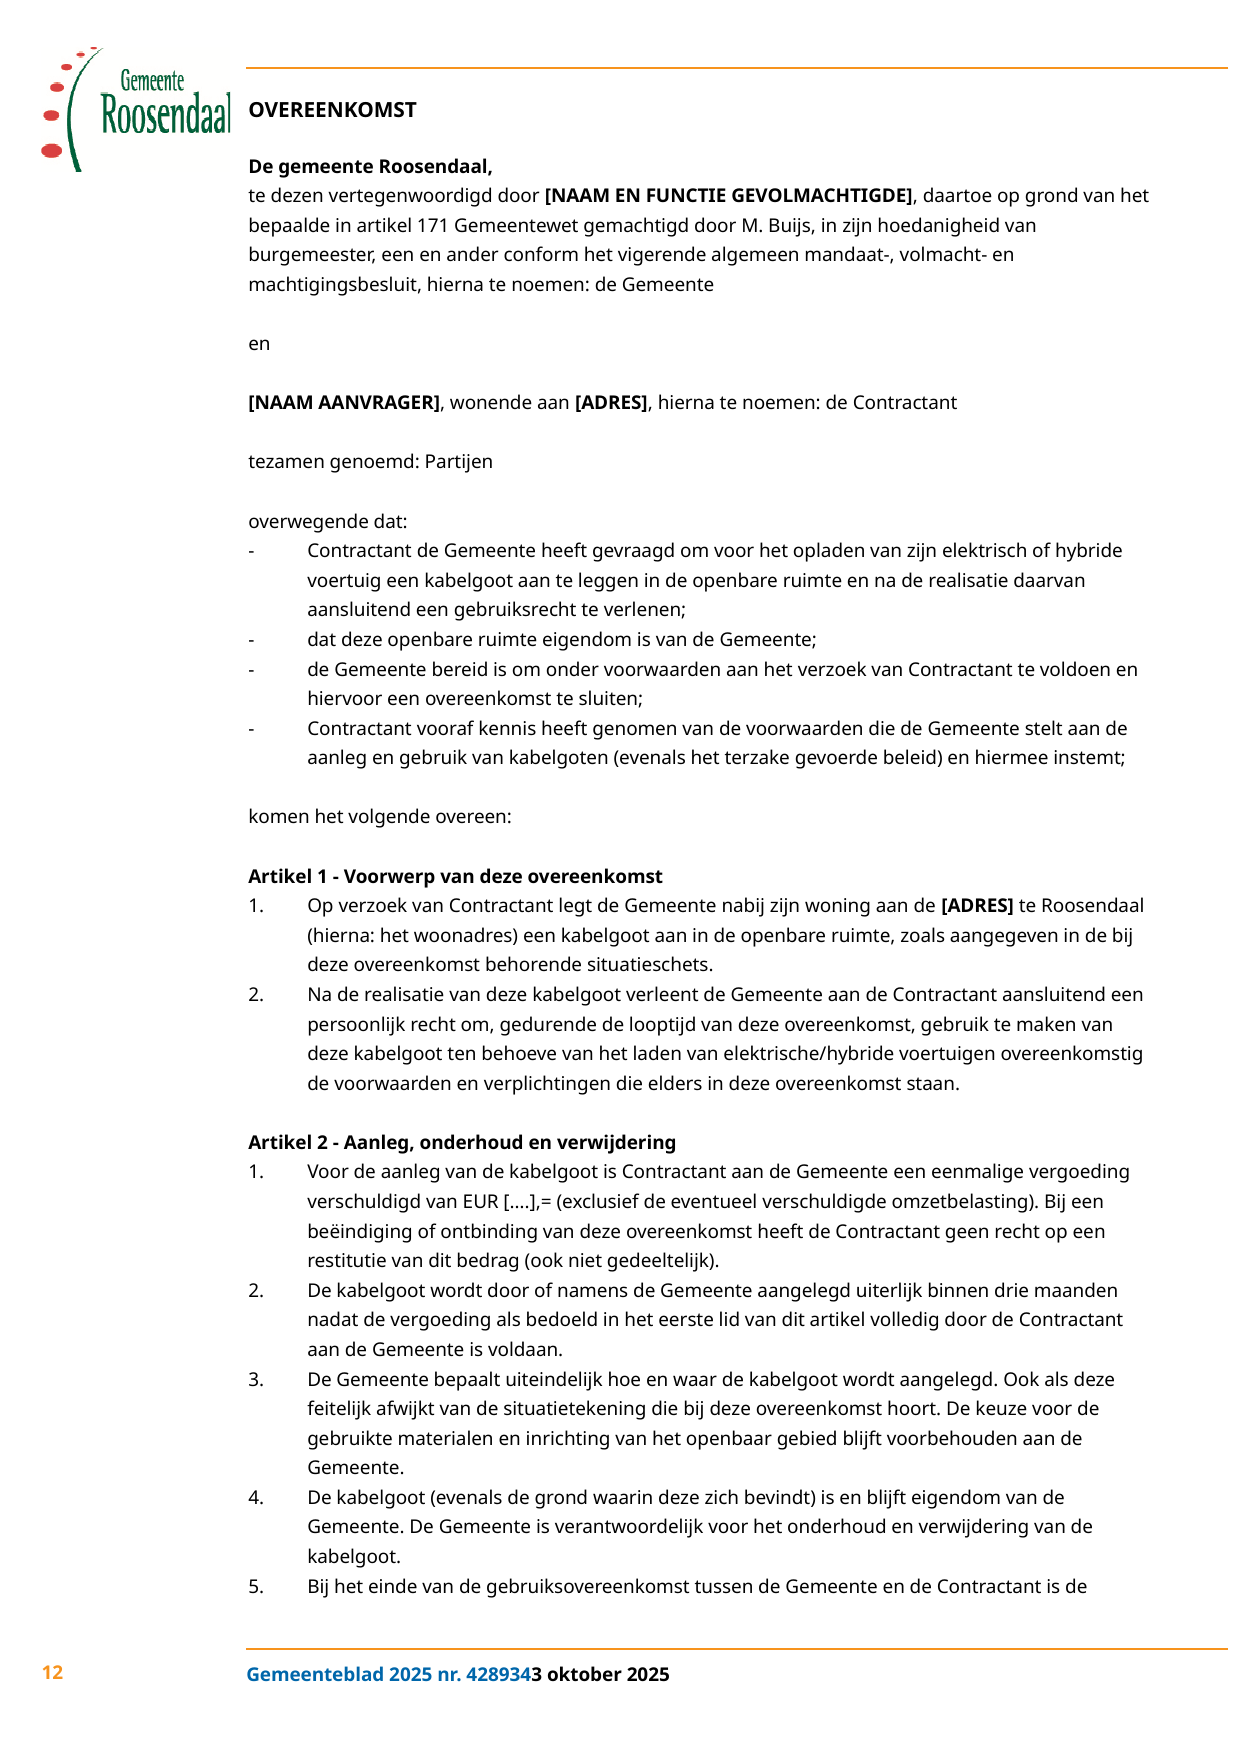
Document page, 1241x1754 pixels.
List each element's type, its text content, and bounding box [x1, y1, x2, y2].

text OVEREENKOMST [248, 95, 1152, 123]
picture [41, 47, 231, 172]
list Bij het einde van de gebruiksovereenkomst tussen de Gemeente en de Contractant is de [248, 1573, 1152, 1599]
text Artikel 1 - Voorwerp van deze overeenkomst [248, 863, 1152, 889]
list Contractant de Gemeente heeft gevraagd om voor het opladen van zijn elektrisch of hybride voertuig een kabelgoot aan te leggen in de openbare ruimte en na de realisatie daarvan aansluitend een gebruiksrecht te verlenen; [248, 537, 1152, 622]
list De kabelgoot wordt door of namens de Gemeente aangelegd uiterlijk binnen drie maanden nadat de vergoeding als bedoeld in het eerste lid van dit artikel volledig door de Contractant aan de Gemeente is voldaan. [248, 1277, 1152, 1362]
list De Gemeente bepaalt uiteindelijk hoe en waar de kabelgoot wordt aangelegd. Ook als deze feitelijk afwijkt van de situatietekening die bij deze overeenkomst hoort. De keuze voor de gebruikte materialen en inrichting van het openbaar gebied blijft voorbehouden aan de Gemeente. [248, 1366, 1152, 1480]
list Contractant vooraf kennis heeft genomen van de voorwaarden die de Gemeente stelt aan de aanleg en gebruik van kabelgoten (evenals het terzake gevoerde beleid) en hiermee instemt; [248, 715, 1152, 770]
text [NAAM AANVRAGER], wonende aan [ADRES], hierna te noemen: de Contractant [248, 389, 1152, 415]
list dat deze openbare ruimte eigendom is van de Gemeente; [248, 626, 1152, 652]
text te dezen vertegenwoordigd door [NAAM EN FUNCTIE GEVOLMACHTIGDE], daartoe op grond van het bepaalde in artikel 171 Gemeentewet gemachtigd door M. Buijs, in zijn hoedanigheid van burgemeester, een en ander conform het vigerende algemeen mandaat-, volmacht- en machtigingsbesluit, hierna te noemen: de Gemeente [248, 182, 1152, 297]
text tezamen genoemd: Partijen [248, 449, 1152, 474]
list Op verzoek van Contractant legt de Gemeente nabij zijn woning aan de [ADRES] te Roosendaal (hierna: het woonadres) een kabelgoot aan in de openbare ruimte, zoals aangegeven in de bij deze overeenkomst behorende situatieschets. [248, 892, 1152, 977]
list Na de realisatie van deze kabelgoot verleent de Gemeente aan de Contractant aansluitend een persoonlijk recht om, gedurende de looptijd van deze overeenkomst, gebruik te maken van deze kabelgoot ten behoeve van het laden van elektrische/hybride voertuigen overeenkomstig de voorwaarden en verplichtingen die elders in deze overeenkomst staan. [248, 981, 1152, 1096]
text Artikel 2 - Aanleg, onderhoud en verwijdering [248, 1129, 1152, 1155]
text komen het volgende overeen: [248, 804, 1152, 829]
list de Gemeente bereid is om onder voorwaarden aan het verzoek van Contractant te voldoen en hiervoor een overeenkomst te sluiten; [248, 656, 1152, 711]
list De kabelgoot (evenals de grond waarin deze zich bevindt) is en blijft eigendom van de Gemeente. De Gemeente is verantwoordelijk voor het onderhoud en verwijdering van de kabelgoot. [248, 1484, 1152, 1569]
text en [248, 330, 1152, 356]
text De gemeente Roosendaal, [248, 153, 1152, 179]
text overwegende dat: [248, 508, 1152, 534]
list Voor de aanleg van de kabelgoot is Contractant aan de Gemeente een eenmalige vergoeding verschuldigd van EUR [….],= (exclusief de eventueel verschuldigde omzetbelasting). Bij een beëindiging of ontbinding van deze overeenkomst heeft de Contractant geen recht op een restitutie van dit bedrag (ook niet gedeeltelijk). [248, 1159, 1152, 1273]
